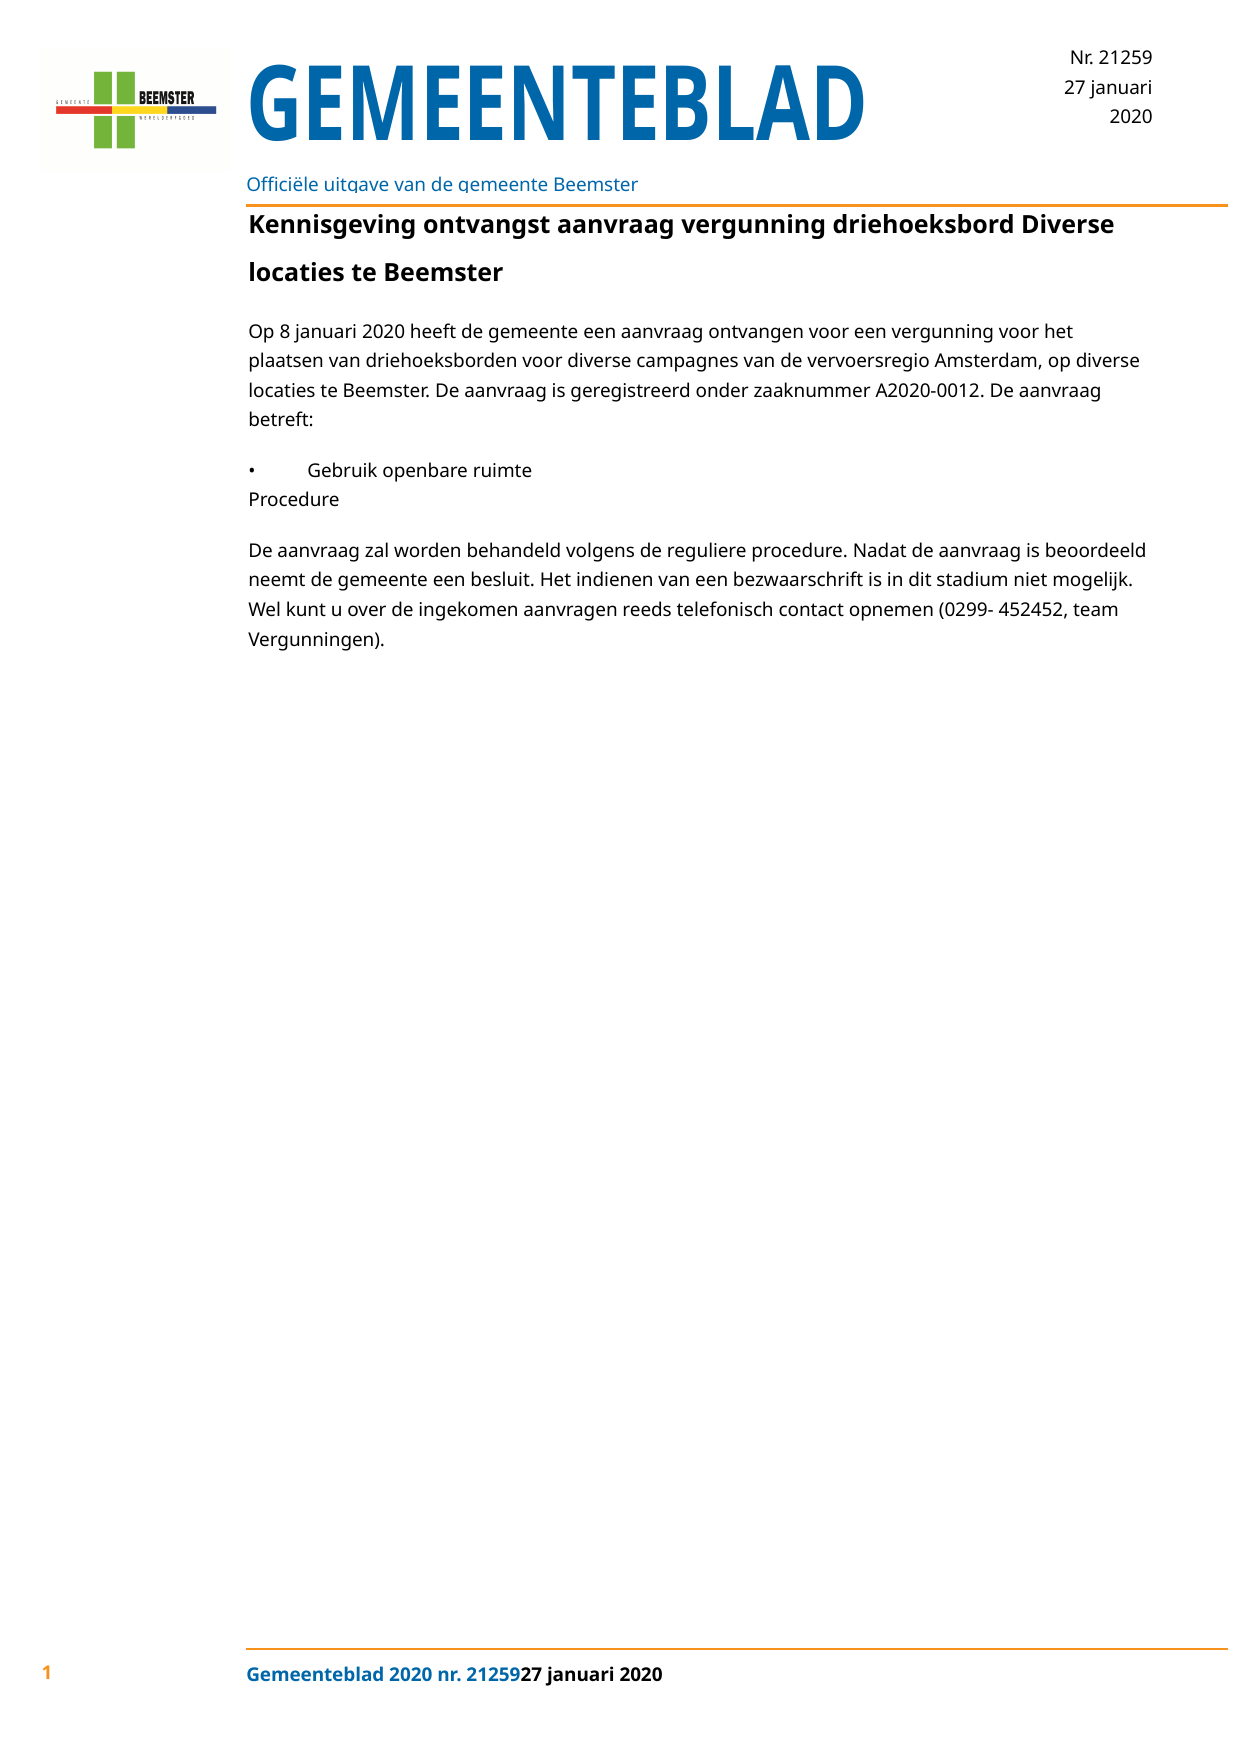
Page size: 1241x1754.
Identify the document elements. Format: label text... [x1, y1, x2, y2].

list Gebruik openbare ruimte [248, 457, 1152, 483]
text De aanvraag zal worden behandeld volgens de reguliere procedure. Nadat de aanvraag is beoordeeld neemt de gemeente een besluit. Het indienen van een bezwaarschrift is in dit stadium niet mogelijk. Wel kunt u over de ingekomen aanvragen reeds telefonisch contact opnemen (0299- 452452, team Vergunningen). [248, 537, 1152, 652]
text Procedure [248, 487, 1152, 512]
picture [41, 47, 231, 172]
text Op 8 januari 2020 heeft de gemeente een aanvraag ontvangen voor een vergunning voor het plaatsen van driehoeksborden voor diverse campagnes van de vervoersregio Amsterdam, op diverse locaties te Beemster. De aanvraag is geregistreerd onder zaaknummer A2020-0012. De aanvraag betreft: [248, 318, 1152, 432]
text Kennisgeving ontvangst aanvraag vergunning driehoeksbord Diverse locaties te Beemster [248, 207, 1152, 288]
